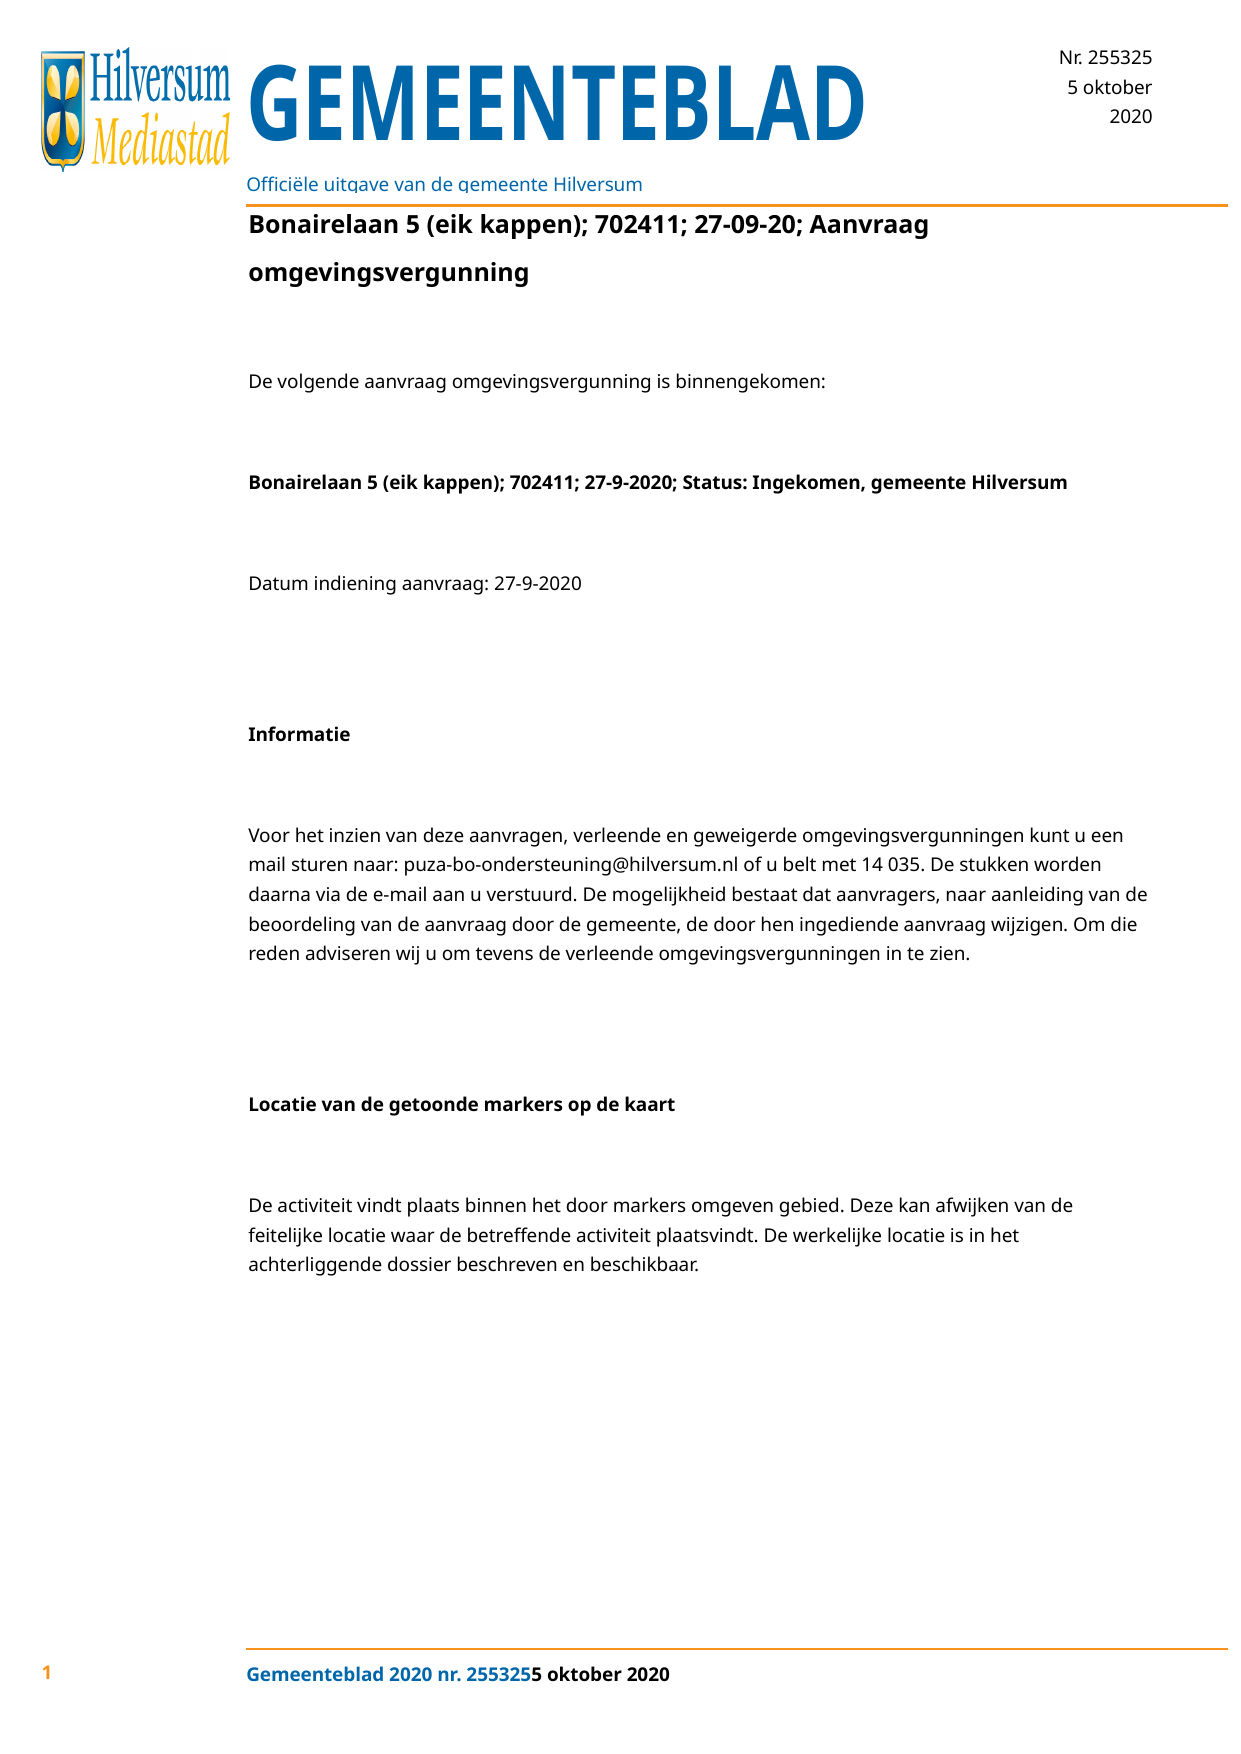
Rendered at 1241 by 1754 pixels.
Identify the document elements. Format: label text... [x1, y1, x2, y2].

text Bonairelaan 5 (eik kappen); 702411; 27-9-2020; Status: Ingekomen, gemeente Hilversum [248, 469, 1152, 495]
text Informatie [248, 721, 1152, 747]
picture [41, 47, 231, 172]
text De activiteit vindt plaats binnen het door markers omgeven gebied. Deze kan afwijken van de feitelijke locatie waar de betreffende activiteit plaatsvindt. De werkelijke locatie is in het achterliggende dossier beschreven en beschikbaar. [248, 1192, 1152, 1277]
text Datum indiening aanvraag: 27-9-2020 [248, 570, 1152, 596]
text Voor het inzien van deze aanvragen, verleende en geweigerde omgevingsvergunningen kunt u een mail sturen naar: puza-bo-ondersteuning@hilversum.nl of u belt met 14 035. De stukken worden daarna via de e-mail aan u verstuurd. De mogelijkheid bestaat dat aanvragers, naar aanleiding van de beoordeling van de aanvraag door de gemeente, de door hen ingediende aanvraag wijzigen. Om die reden adviseren wij u om tevens de verleende omgevingsvergunningen in te zien. [248, 822, 1152, 966]
text Locatie van de getoonde markers op de kaart [248, 1092, 1152, 1117]
text De volgende aanvraag omgevingsvergunning is binnengekomen: [248, 368, 1152, 394]
text Bonairelaan 5 (eik kappen); 702411; 27-09-20; Aanvraag omgevingsvergunning [248, 207, 1152, 288]
